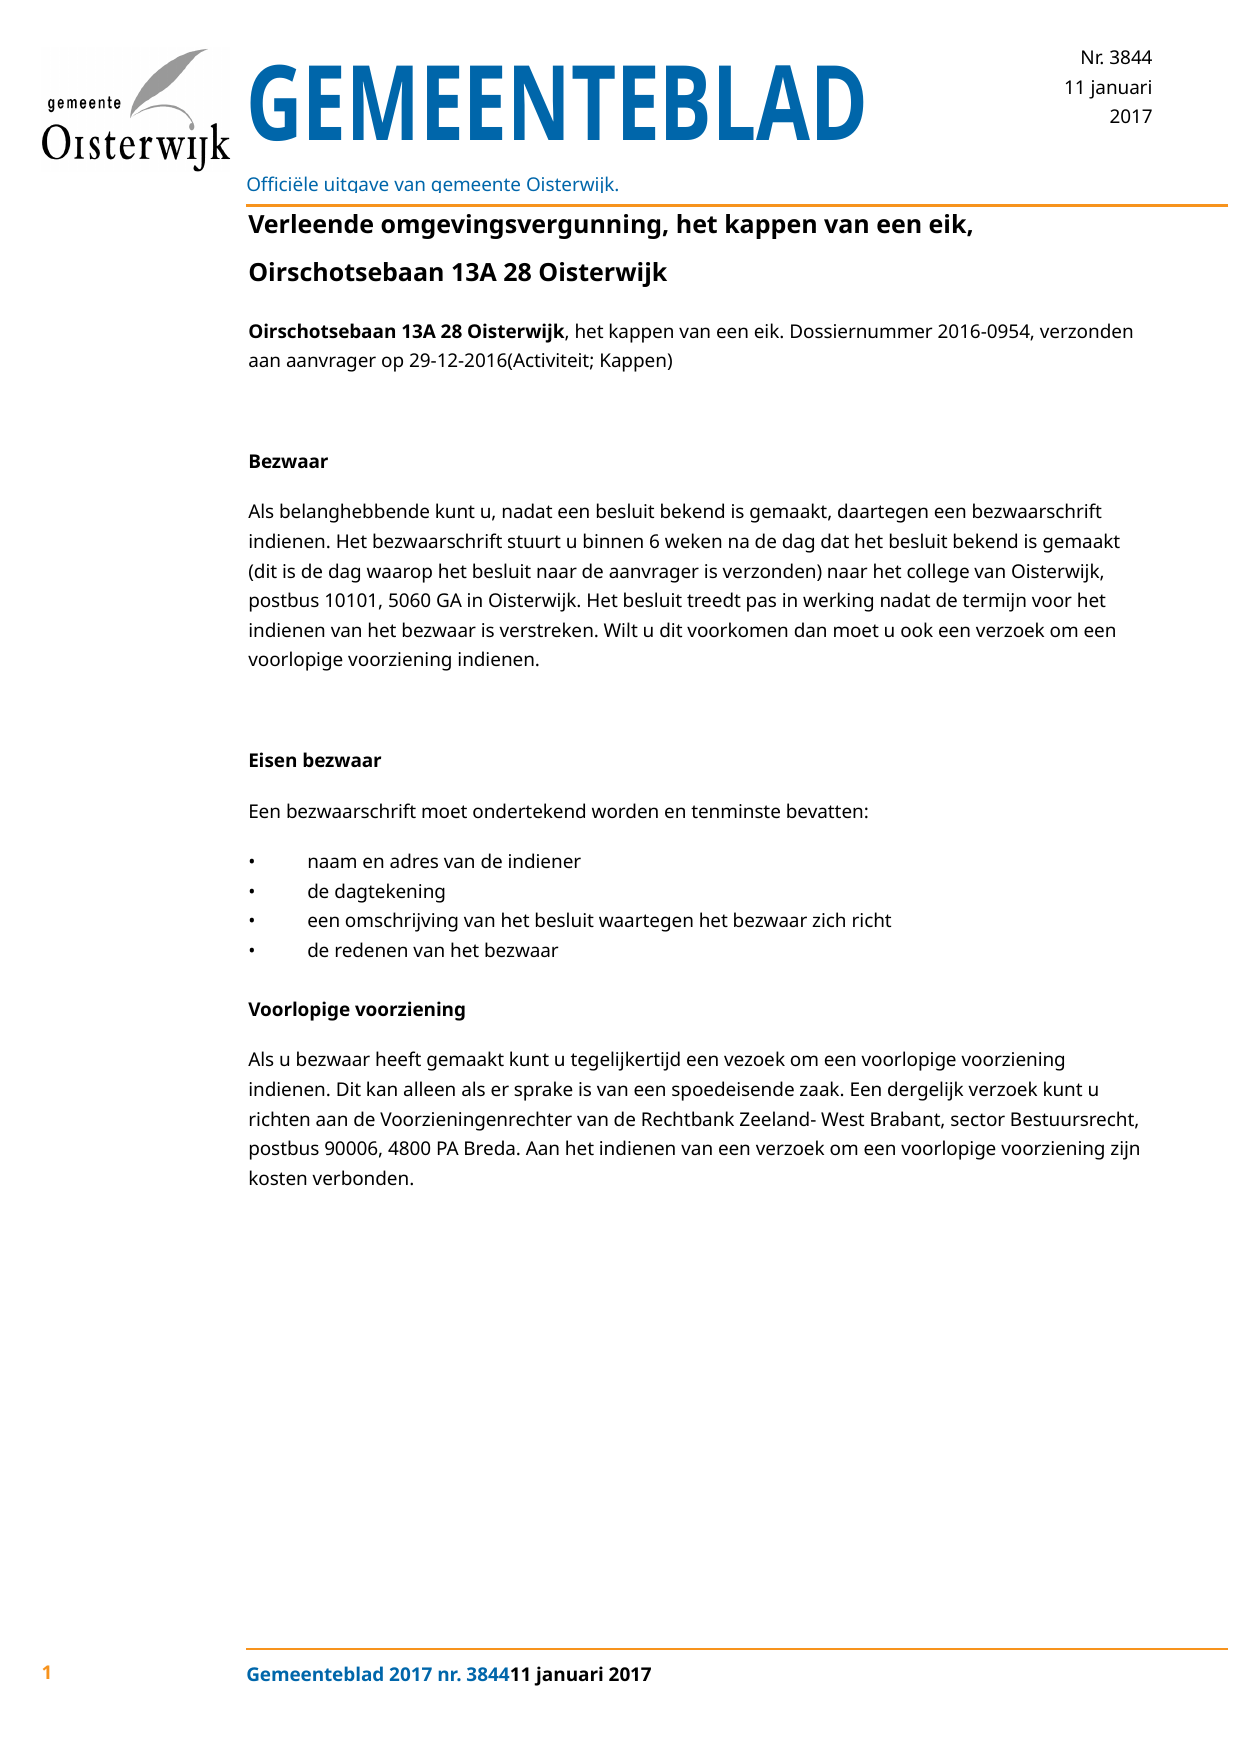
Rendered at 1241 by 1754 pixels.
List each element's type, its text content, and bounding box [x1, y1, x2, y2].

text Oirschotsebaan 13A 28 Oisterwijk, het kappen van een eik. Dossiernummer 2016-0954, verzonden aan aanvrager op 29-12-2016(Activiteit; Kappen) [248, 318, 1152, 373]
text Een bezwaarschrift moet ondertekend worden en tenminste bevatten: [248, 798, 1152, 824]
list naam en adres van de indiener [248, 848, 1152, 874]
text Als belanghebbende kunt u, nadat een besluit bekend is gemaakt, daartegen een bezwaarschrift indienen. Het bezwaarschrift stuurt u binnen 6 weken na de dag dat het besluit bekend is gemaakt (dit is de dag waarop het besluit naar de aanvrager is verzonden) naar het college van Oisterwijk, postbus 10101, 5060 GA in Oisterwijk. Het besluit treedt pas in werking nadat de termijn voor het indienen van het bezwaar is verstreken. Wilt u dit voorkomen dan moet u ook een verzoek om een voorlopige voorziening indienen. [248, 499, 1152, 672]
list een omschrijving van het besluit waartegen het bezwaar zich richt [248, 907, 1152, 933]
picture [41, 47, 231, 172]
text Eisen bezwaar [248, 747, 1152, 773]
text Verleende omgevingsvergunning, het kappen van een eik, Oirschotsebaan 13A 28 Oisterwijk [248, 207, 1152, 288]
text Bezwaar [248, 448, 1152, 474]
text Voorlopige voorziening [248, 996, 1152, 1022]
list de dagtekening [248, 878, 1152, 904]
text Als u bezwaar heeft gemaakt kunt u tegelijkertijd een vezoek om een voorlopige voorziening indienen. Dit kan alleen als er sprake is van een spoedeisende zaak. Een dergelijk verzoek kunt u richten aan de Voorzieningenrechter van de Rechtbank Zeeland- West Brabant, sector Bestuursrecht, postbus 90006, 4800 PA Breda. Aan het indienen van een verzoek om een voorlopige voorziening zijn kosten verbonden. [248, 1047, 1152, 1191]
list de redenen van het bezwaar [248, 937, 1152, 963]
